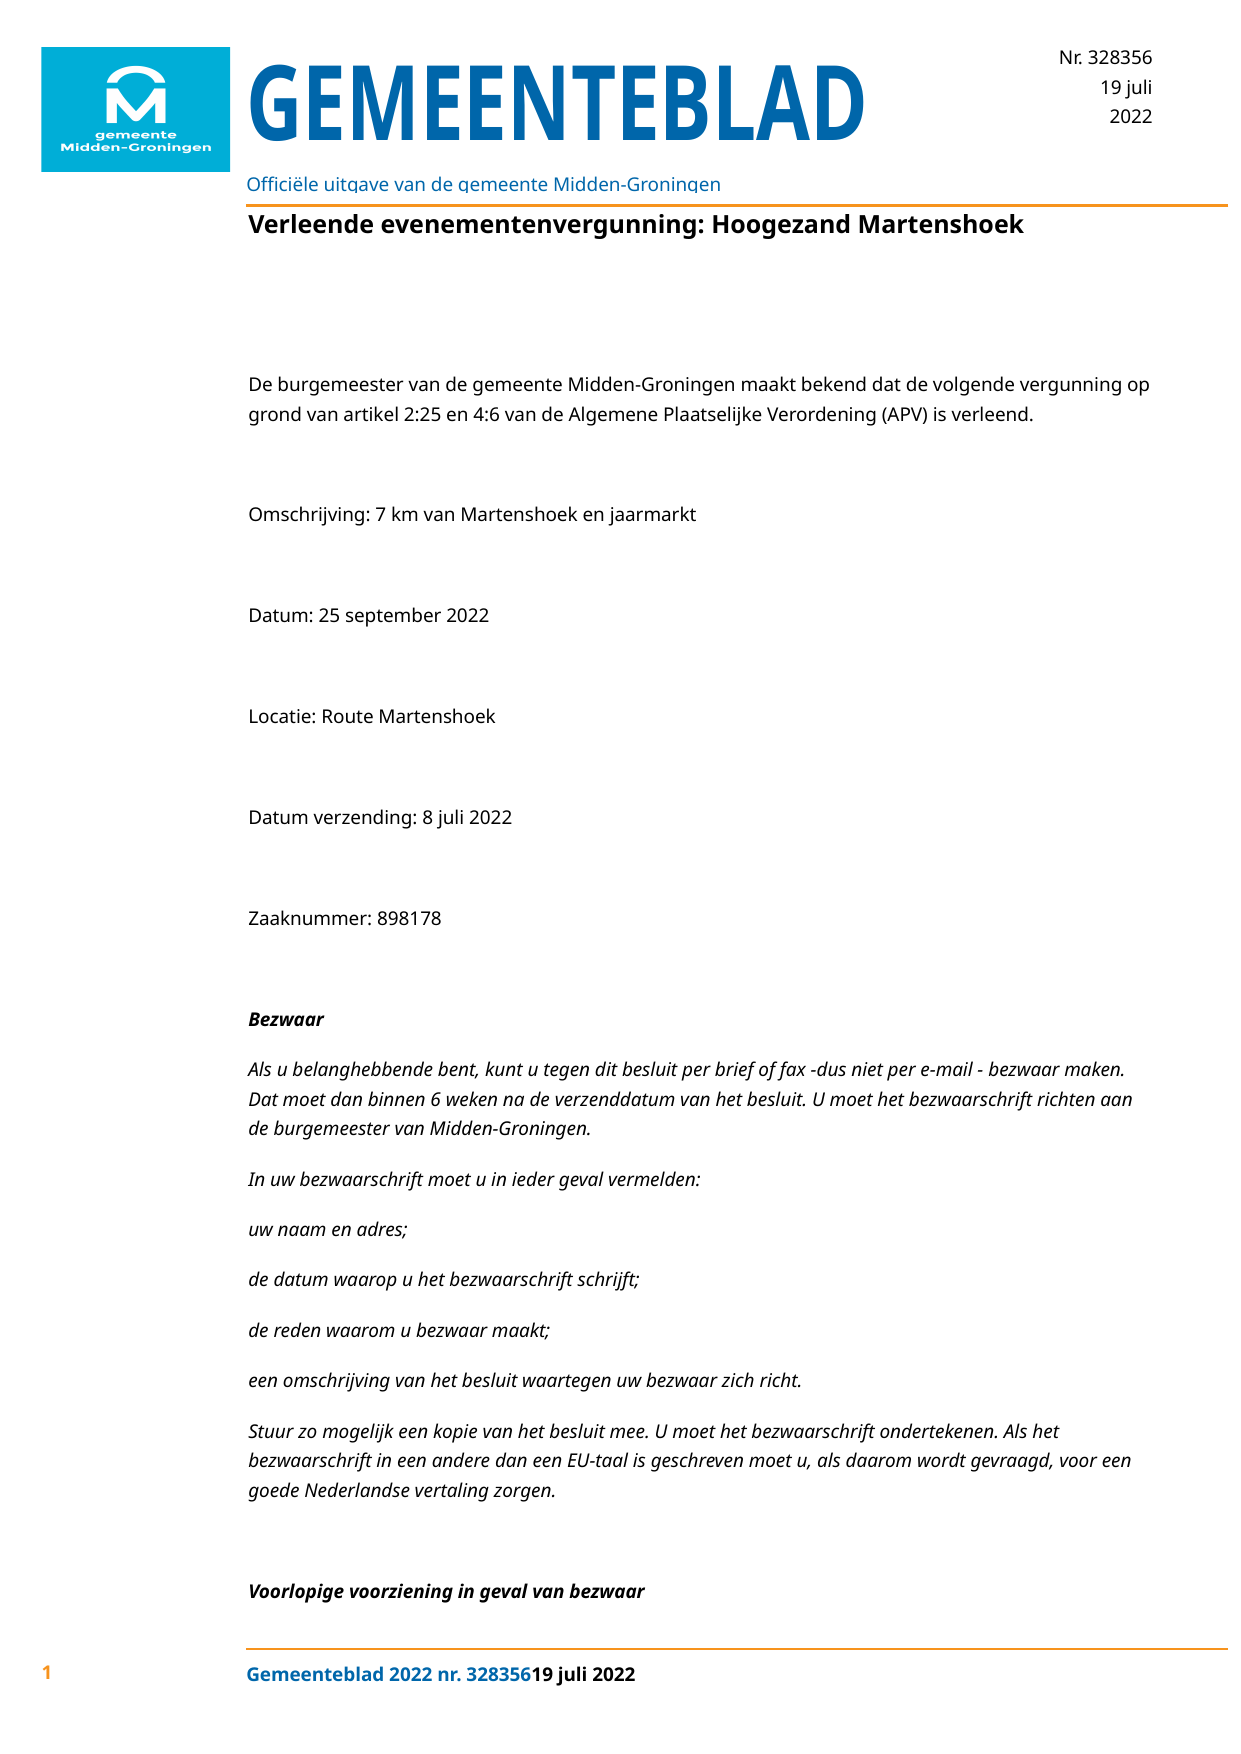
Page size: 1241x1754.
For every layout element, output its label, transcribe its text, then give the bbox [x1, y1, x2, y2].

picture [184, 146, 190, 153]
text Als u belanghebbende bent, kunt u tegen dit besluit per brief of fax -dus niet per e-mail - bezwaar maken. Dat moet dan binnen 6 weken na de verzenddatum van het besluit. U moet het bezwaarschrift richten aan de burgemeester van Midden-Groningen. [248, 1056, 1152, 1141]
text de datum waarop u het bezwaarschrift schrijft; [248, 1267, 1152, 1292]
text de reden waarom u bezwaar maakt; [248, 1317, 1152, 1343]
text Bezwaar [248, 1006, 1152, 1031]
text een omschrijving van het besluit waartegen uw bezwaar zich richt. [248, 1367, 1152, 1393]
text Locatie: Route Martenshoek [248, 703, 1152, 729]
text Stuur zo mogelijk een kopie van het besluit mee. U moet het bezwaarschrift ondertekenen. Als het bezwaarschrift in een andere dan een EU-taal is geschreven moet u, als daarom wordt gevraagd, voor een goede Nederlandse vertaling zorgen. [248, 1418, 1152, 1503]
text In uw bezwaarschrift moet u in ieder geval vermelden: [248, 1166, 1152, 1191]
text uw naam en adres; [248, 1216, 1152, 1242]
text Datum verzending: 8 juli 2022 [248, 804, 1152, 830]
text Zaaknummer: 898178 [248, 905, 1152, 931]
picture [107, 89, 165, 122]
text Omschrijving: 7 km van Martenshoek en jaarmarkt [248, 502, 1152, 527]
text Datum: 25 september 2022 [248, 602, 1152, 628]
text Verleende evenementenvergunning: Hoogezand Martenshoek [248, 207, 1152, 241]
picture [108, 66, 164, 82]
text De burgemeester van de gemeente Midden-Groningen maakt bekend dat de volgende vergunning op grond van artikel 2:25 en 4:6 van de Algemene Plaatselijke Verordening (APV) is verleend. [248, 371, 1152, 426]
text Voorlopige voorziening in geval van bezwaar [248, 1578, 1152, 1603]
